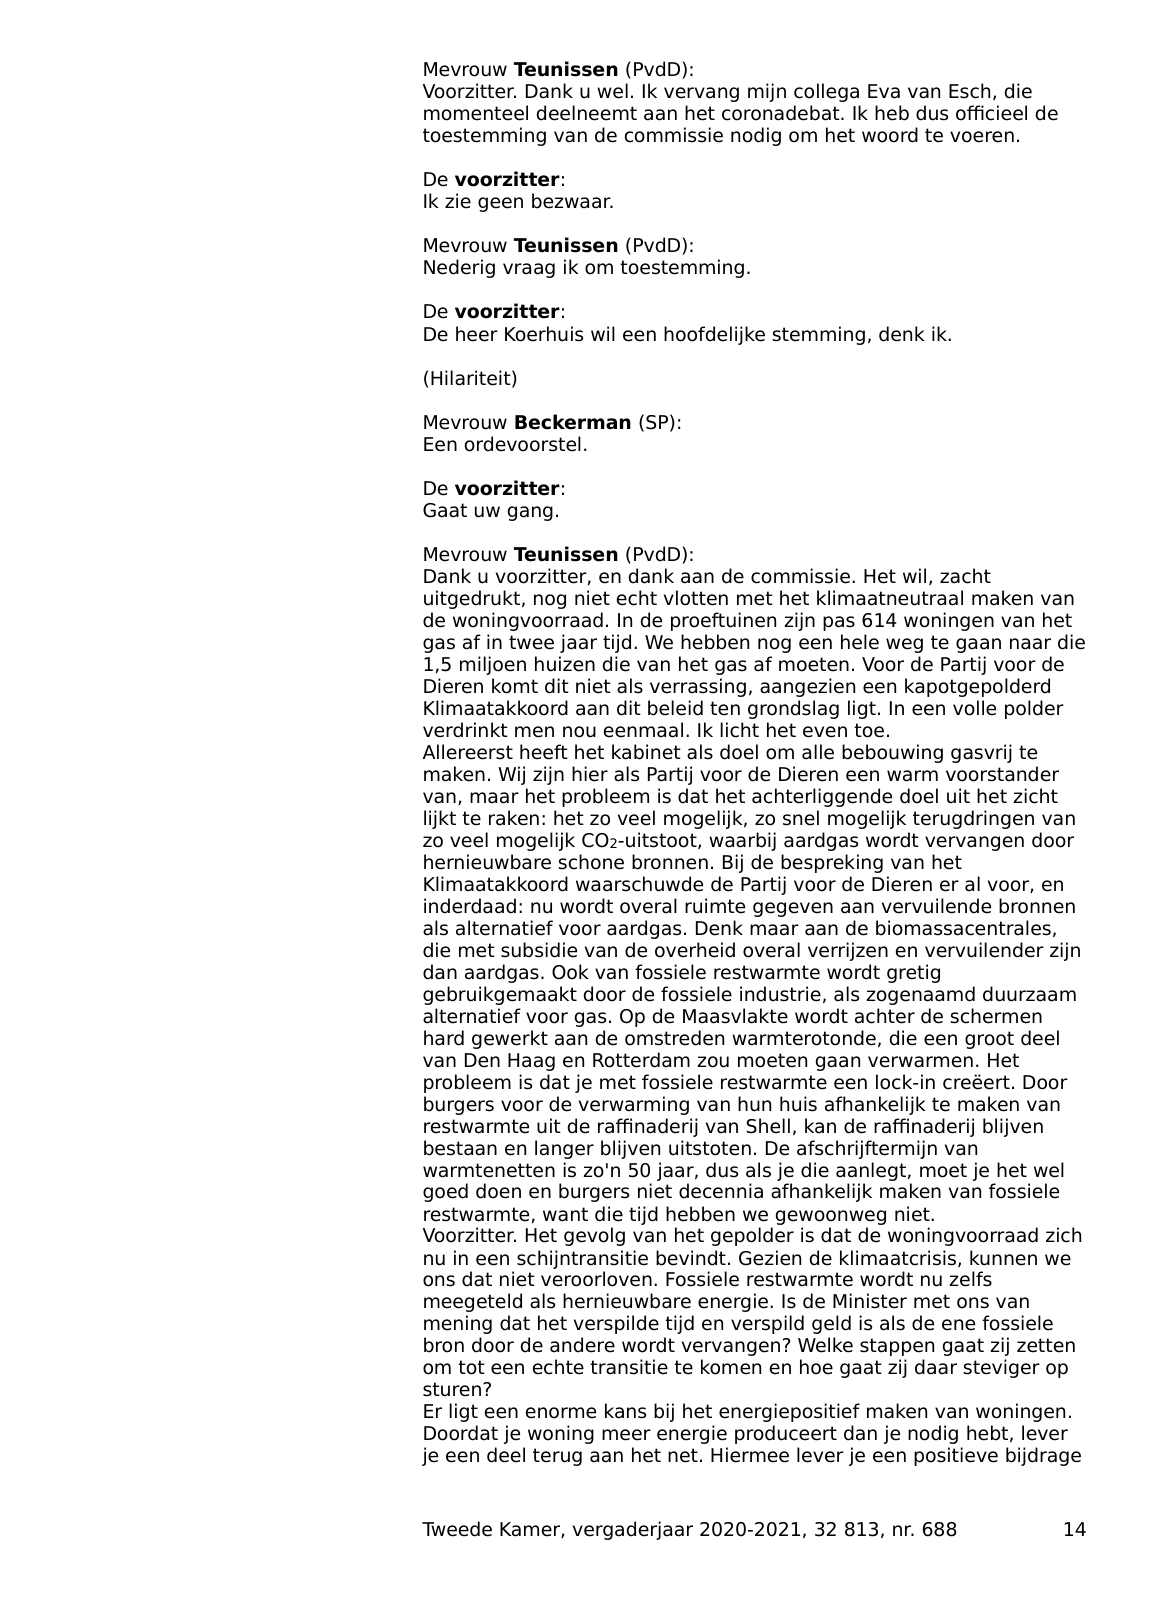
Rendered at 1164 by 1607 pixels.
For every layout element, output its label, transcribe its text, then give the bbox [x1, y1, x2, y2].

text Gaat uw gang. [422, 500, 1087, 522]
text Mevrouw Teunissen (PvdD): [422, 235, 1087, 257]
text Mevrouw Teunissen (PvdD): [422, 544, 1087, 566]
text Er ligt een enorme kans bij het energiepositief maken van woningen. Doordat je woning meer energie produceert dan je nodig hebt, lever je een deel terug aan het net. Hiermee lever je een positieve bijdrage [422, 1401, 1087, 1467]
text De heer Koerhuis wil een hoofdelijke stemming, denk ik. [422, 323, 1087, 345]
text De voorzitter: [422, 169, 1087, 191]
text Nederig vraag ik om toestemming. [422, 257, 1087, 279]
text Mevrouw Beckerman (SP): [422, 412, 1087, 434]
text Dank u voorzitter, en dank aan de commissie. Het wil, zacht uitgedrukt, nog niet echt vlotten met het klimaatneutraal maken van de woningvoorraad. In de proeftuinen zijn pas 614 woningen van het gas af in twee jaar tijd. We hebben nog een hele weg te gaan naar die 1,5 miljoen huizen die van het gas af moeten. Voor de Partij voor de Dieren komt dit niet als verrassing, aangezien een kapotgepolderd Klimaatakkoord aan dit beleid ten grondslag ligt. In een volle polder verdrinkt men nou eenmaal. Ik licht het even toe. [422, 566, 1087, 742]
text Allereerst heeft het kabinet als doel om alle bebouwing gasvrij te maken. Wij zijn hier als Partij voor de Dieren een warm voorstander van, maar het probleem is dat het achterliggende doel uit het zicht lijkt te raken: het zo veel mogelijk, zo snel mogelijk terugdringen van zo veel mogelijk CO2-uitstoot, waarbij aardgas wordt vervangen door hernieuwbare schone bronnen. Bij de bespreking van het Klimaatakkoord waarschuwde de Partij voor de Dieren er al voor, en inderdaad: nu wordt overal ruimte gegeven aan vervuilende bronnen als alternatief voor aardgas. Denk maar aan de biomassacentrales, die met subsidie van de overheid overal verrijzen en vervuilender zijn dan aardgas. Ook van fossiele restwarmte wordt gretig gebruikgemaakt door de fossiele industrie, als zogenaamd duurzaam alternatief voor gas. Op de Maasvlakte wordt achter de schermen hard gewerkt aan de omstreden warmterotonde, die een groot deel van Den Haag en Rotterdam zou moeten gaan verwarmen. Het probleem is dat je met fossiele restwarmte een lock-in creëert. Door burgers voor de verwarming van hun huis afhankelijk te maken van restwarmte uit de raffinaderij van Shell, kan de raffinaderij blijven bestaan en langer blijven uitstoten. De afschrijftermijn van warmtenetten is zo'n 50 jaar, dus als je die aanlegt, moet je het wel goed doen en burgers niet decennia afhankelijk maken van fossiele restwarmte, want die tijd hebben we gewoonweg niet. [422, 742, 1087, 1225]
text De voorzitter: [422, 301, 1087, 323]
text De voorzitter: [422, 478, 1087, 500]
text Ik zie geen bezwaar. [422, 191, 1087, 213]
text (Hilariteit) [422, 368, 1087, 389]
text Voorzitter. Het gevolg van het gepolder is dat de woningvoorraad zich nu in een schijntransitie bevindt. Gezien de klimaatcrisis, kunnen we ons dat niet veroorloven. Fossiele restwarmte wordt nu zelfs meegeteld als hernieuwbare energie. Is de Minister met ons van mening dat het verspilde tijd en verspild geld is als de ene fossiele bron door de andere wordt vervangen? Welke stappen gaat zij zetten om tot een echte transitie te komen en hoe gaat zij daar steviger op sturen? [422, 1225, 1087, 1401]
text Mevrouw Teunissen (PvdD): [422, 59, 1087, 81]
text Een ordevoorstel. [422, 434, 1087, 456]
text Voorzitter. Dank u wel. Ik vervang mijn collega Eva van Esch, die momenteel deelneemt aan het coronadebat. Ik heb dus officieel de toestemming van de commissie nodig om het woord te voeren. [422, 81, 1087, 147]
